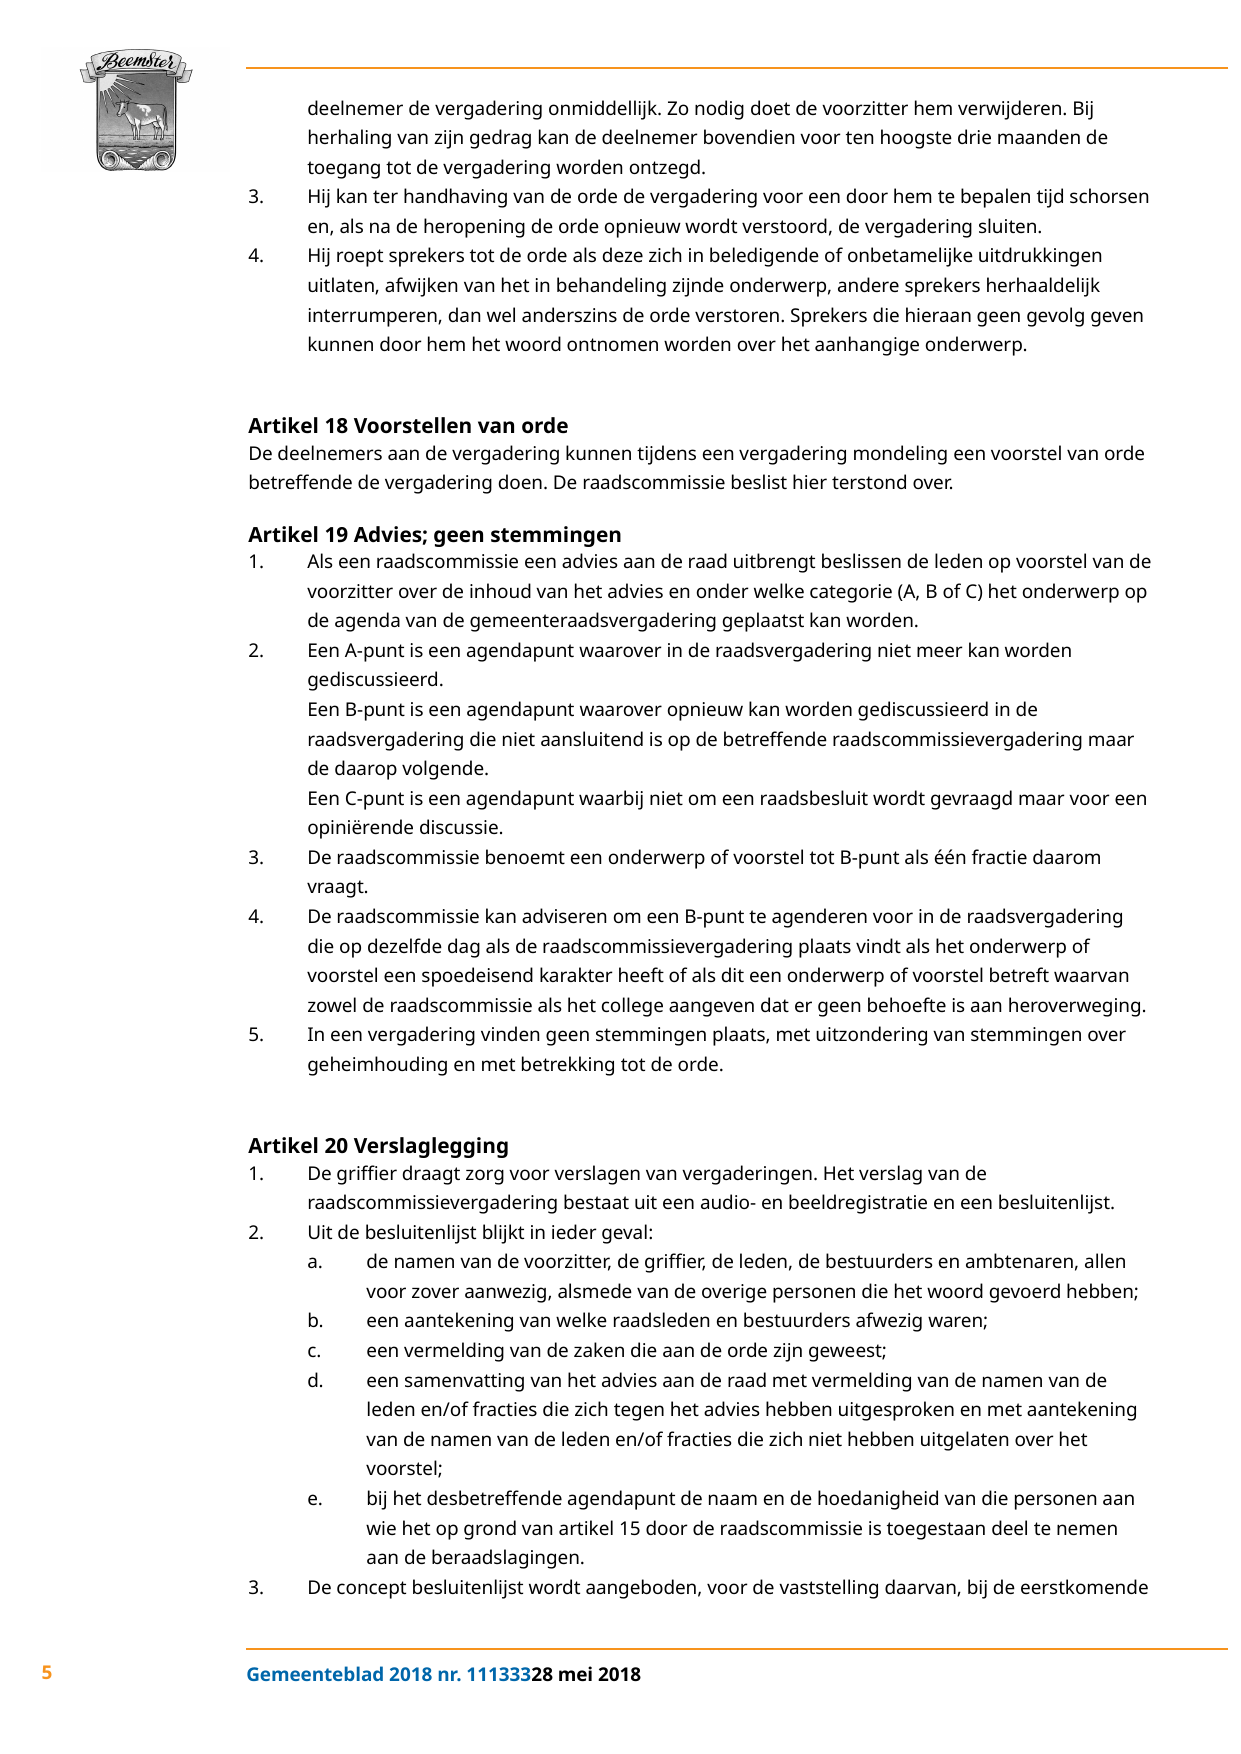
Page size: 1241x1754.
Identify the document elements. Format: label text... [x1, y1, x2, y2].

list De concept besluitenlijst wordt aangeboden, voor de vaststelling daarvan, bij de eerstkomende [248, 1574, 1152, 1599]
list Hij kan ter handhaving van de orde de vergadering voor een door hem te bepalen tijd schorsen en, als na de heropening de orde opnieuw wordt verstoord, de vergadering sluiten. [248, 183, 1152, 239]
list een vermelding van de zaken die aan de orde zijn geweest; [307, 1337, 1152, 1363]
list Een B-punt is een agendapunt waarover opnieuw kan worden gediscussieerd in de raadsvergadering die niet aansluitend is op de betreffende raadscommissievergadering maar de daarop volgende. [248, 696, 1152, 781]
list De raadscommissie benoemt een onderwerp of voorstel tot B-punt als één fractie daarom vraagt. [248, 844, 1152, 899]
list een aantekening van welke raadsleden en bestuurders afwezig waren; [307, 1308, 1152, 1333]
list De raadscommissie kan adviseren om een B-punt te agenderen voor in de raadsvergadering die op dezelfde dag als de raadscommissievergadering plaats vindt als het onderwerp of voorstel een spoedeisend karakter heeft of als dit een onderwerp of voorstel betreft waarvan zowel de raadscommissie als het college aangeven dat er geen behoefte is aan heroverweging. [248, 903, 1152, 1018]
list deelnemer de vergadering onmiddellijk. Zo nodig doet de voorzitter hem verwijderen. Bij herhaling van zijn gedrag kan de deelnemer bovendien voor ten hoogste drie maanden de toegang tot de vergadering worden ontzegd. [248, 95, 1152, 180]
list Als een raadscommissie een advies aan de raad uitbrengt beslissen de leden op voorstel van de voorzitter over de inhoud van het advies en onder welke categorie (A, B of C) het onderwerp op de agenda van de gemeenteraadsvergadering geplaatst kan worden. [248, 548, 1152, 633]
text Artikel 20 Verslaglegging [248, 1131, 1152, 1160]
list een samenvatting van het advies aan de raad met vermelding van de namen van de leden en/of fracties die zich tegen het advies hebben uitgesproken en met aantekening van de namen van de leden en/of fracties die zich niet hebben uitgelaten over het voorstel; [307, 1367, 1152, 1481]
list Uit de besluitenlijst blijkt in ieder geval: [248, 1219, 1152, 1244]
text Artikel 19 Advies; geen stemmingen [248, 520, 1152, 548]
list Hij roept sprekers tot de orde als deze zich in beledigende of onbetamelijke uitdrukkingen uitlaten, afwijken van het in behandeling zijnde onderwerp, andere sprekers herhaaldelijk interrumperen, dan wel anderszins de orde verstoren. Sprekers die hieraan geen gevolg geven kunnen door hem het woord ontnomen worden over het aanhangige onderwerp. [248, 243, 1152, 357]
list de namen van de voorzitter, de griffier, de leden, de bestuurders en ambtenaren, allen voor zover aanwezig, alsmede van de overige personen die het woord gevoerd hebben; [307, 1248, 1152, 1304]
list In een vergadering vinden geen stemmingen plaats, met uitzondering van stemmingen over geheimhouding en met betrekking tot de orde. [248, 1022, 1152, 1077]
list Een C-punt is een agendapunt waarbij niet om een raadsbesluit wordt gevraagd maar voor een opiniërende discussie. [248, 785, 1152, 840]
list De griffier draagt zorg voor verslagen van vergaderingen. Het verslag van de raadscommissievergadering bestaat uit een audio- en beeldregistratie en een besluitenlijst. [248, 1160, 1152, 1215]
text Artikel 18 Voorstellen van orde [248, 411, 1152, 440]
picture [41, 47, 231, 172]
list Een A-punt is een agendapunt waarover in de raadsvergadering niet meer kan worden gediscussieerd. [248, 637, 1152, 692]
text De deelnemers aan de vergadering kunnen tijdens een vergadering mondeling een voorstel van orde betreffende de vergadering doen. De raadscommissie beslist hier terstond over. [248, 440, 1152, 495]
list bij het desbetreffende agendapunt de naam en de hoedanigheid van die personen aan wie het op grond van artikel 15 door de raadscommissie is toegestaan deel te nemen aan de beraadslagingen. [307, 1485, 1152, 1570]
